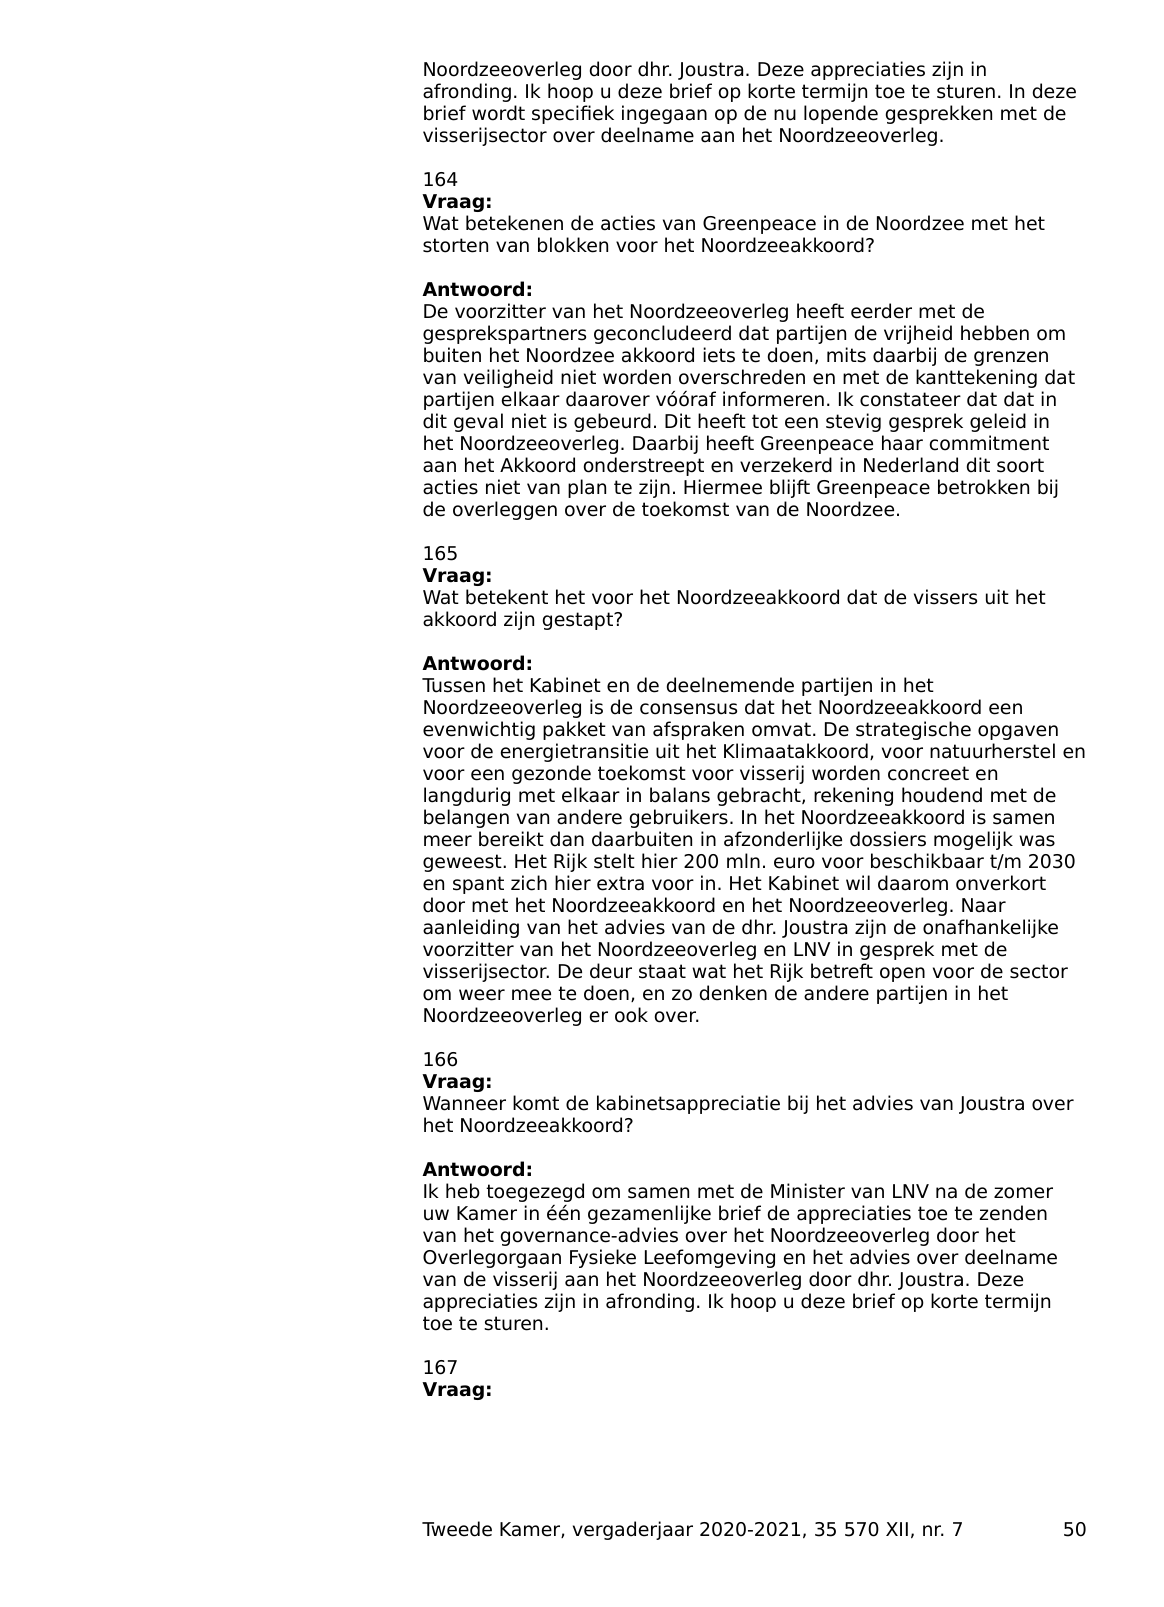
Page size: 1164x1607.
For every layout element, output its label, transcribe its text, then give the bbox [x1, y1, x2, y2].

text De voorzitter van het Noordzeeoverleg heeft eerder met de gesprekspartners geconcludeerd dat partijen de vrijheid hebben om buiten het Noordzee akkoord iets te doen, mits daarbij de grenzen van veiligheid niet worden overschreden en met de kanttekening dat partijen elkaar daarover vóóraf informeren. Ik constateer dat dat in dit geval niet is gebeurd. Dit heeft tot een stevig gesprek geleid in het Noordzeeoverleg. Daarbij heeft Greenpeace haar commitment aan het Akkoord onderstreept en verzekerd in Nederland dit soort acties niet van plan te zijn. Hiermee blijft Greenpeace betrokken bij de overleggen over de toekomst van de Noordzee. [422, 301, 1087, 521]
text Vraag: [422, 1071, 1087, 1093]
text Wat betekent het voor het Noordzeeakkoord dat de vissers uit het akkoord zijn gestapt? [422, 587, 1087, 631]
text 167 [422, 1357, 1087, 1379]
text Vraag: [422, 1379, 1087, 1401]
text Ik heb toegezegd om samen met de Minister van LNV na de zomer uw Kamer in één gezamenlijke brief de appreciaties toe te zenden van het governance-advies over het Noordzeeoverleg door het Overlegorgaan Fysieke Leefomgeving en het advies over deelname van de visserij aan het Noordzeeoverleg door dhr. Joustra. Deze appreciaties zijn in afronding. Ik hoop u deze brief op korte termijn toe te sturen. [422, 1181, 1087, 1335]
text 166 [422, 1049, 1087, 1071]
text Wanneer komt de kabinetsappreciatie bij het advies van Joustra over het Noordzeeakkoord? [422, 1093, 1087, 1137]
text Antwoord: [422, 653, 1087, 675]
text 164 [422, 169, 1087, 191]
text Noordzeeoverleg door dhr. Joustra. Deze appreciaties zijn in afronding. Ik hoop u deze brief op korte termijn toe te sturen. In deze brief wordt specifiek ingegaan op de nu lopende gesprekken met de visserijsector over deelname aan het Noordzeeoverleg. [422, 59, 1087, 147]
text Vraag: [422, 565, 1087, 587]
text Tussen het Kabinet en de deelnemende partijen in het Noordzeeoverleg is de consensus dat het Noordzeeakkoord een evenwichtig pakket van afspraken omvat. De strategische opgaven voor de energietransitie uit het Klimaatakkoord, voor natuurherstel en voor een gezonde toekomst voor visserij worden concreet en langdurig met elkaar in balans gebracht, rekening houdend met de belangen van andere gebruikers. In het Noordzeeakkoord is samen meer bereikt dan daarbuiten in afzonderlijke dossiers mogelijk was geweest. Het Rijk stelt hier 200 mln. euro voor beschikbaar t/m 2030 en spant zich hier extra voor in. Het Kabinet wil daarom onverkort door met het Noordzeeakkoord en het Noordzeeoverleg. Naar aanleiding van het advies van de dhr. Joustra zijn de onafhankelijke voorzitter van het Noordzeeoverleg en LNV in gesprek met de visserijsector. De deur staat wat het Rijk betreft open voor de sector om weer mee te doen, en zo denken de andere partijen in het Noordzeeoverleg er ook over. [422, 675, 1087, 1027]
text 165 [422, 543, 1087, 565]
text Antwoord: [422, 1159, 1087, 1181]
text Wat betekenen de acties van Greenpeace in de Noordzee met het storten van blokken voor het Noordzeeakkoord? [422, 213, 1087, 257]
text Vraag: [422, 191, 1087, 213]
text Antwoord: [422, 279, 1087, 301]
